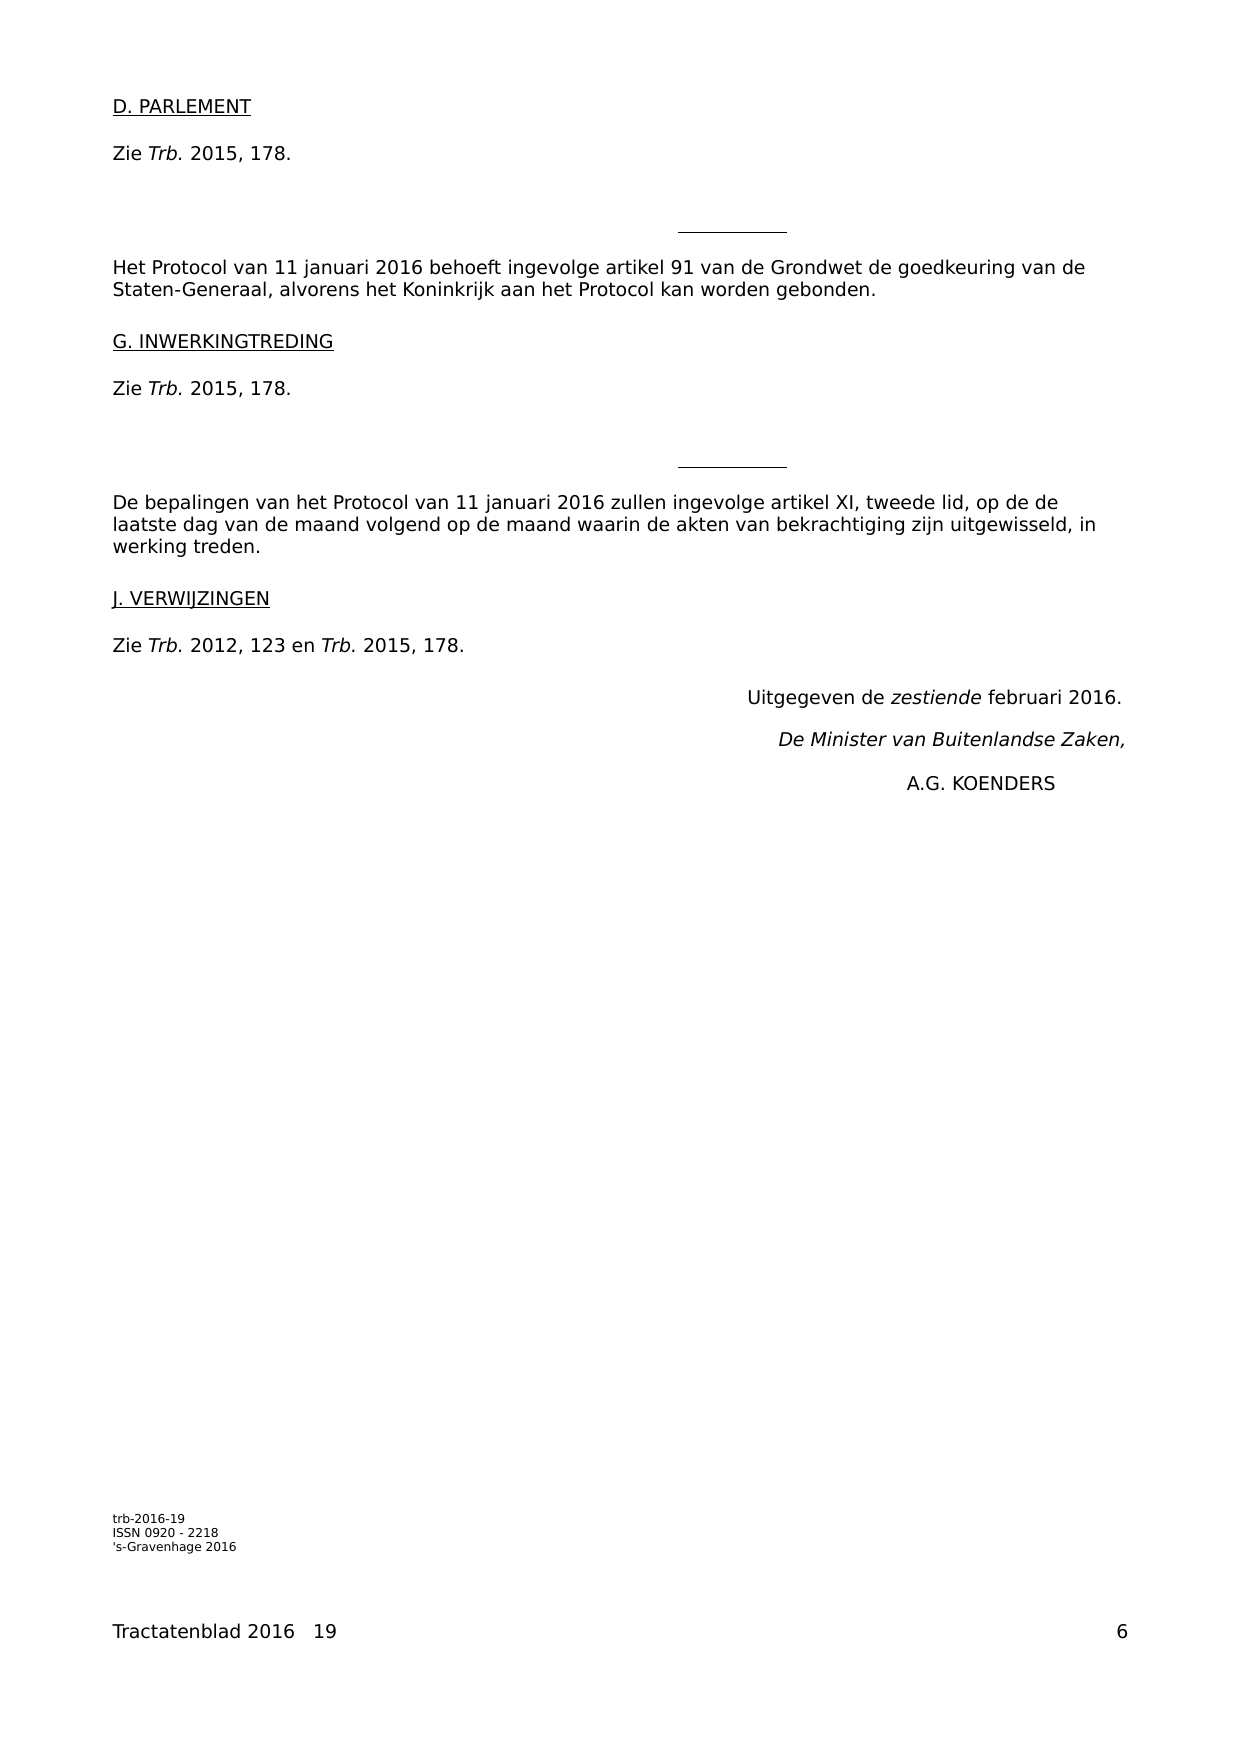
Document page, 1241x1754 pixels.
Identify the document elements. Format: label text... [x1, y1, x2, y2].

text Zie Trb. 2015, 178. [112, 143, 1128, 165]
text 's-Gravenhage 2016 [112, 1540, 346, 1554]
subtitle D. PARLEMENT [112, 96, 1128, 118]
text Uitgegeven de zestiende februari 2016. [112, 687, 1128, 709]
text De bepalingen van het Protocol van 11 januari 2016 zullen ingevolge artikel XI, tweede lid, op de de laatste dag van de maand volgend op de maand waarin de akten van bekrachtiging zijn uitgewisseld, in werking treden. [112, 492, 1128, 558]
subtitle G. INWERKINGTREDING [112, 331, 1128, 353]
text ISSN 0920 - 2218 [112, 1526, 346, 1540]
subtitle J. VERWIJZINGEN [112, 588, 1128, 610]
text Zie Trb. 2012, 123 en Trb. 2015, 178. [112, 635, 1128, 657]
text trb-2016-19 [112, 1512, 346, 1526]
text Het Protocol van 11 januari 2016 behoeft ingevolge artikel 91 van de Grondwet de goedkeuring van de Staten-Generaal, alvorens het Koninkrijk aan het Protocol kan worden gebonden. [112, 257, 1128, 301]
text Zie Trb. 2015, 178. [112, 378, 1128, 400]
text De Minister van Buitenlandse Zaken, A.G. KOENDERS [112, 729, 1128, 794]
